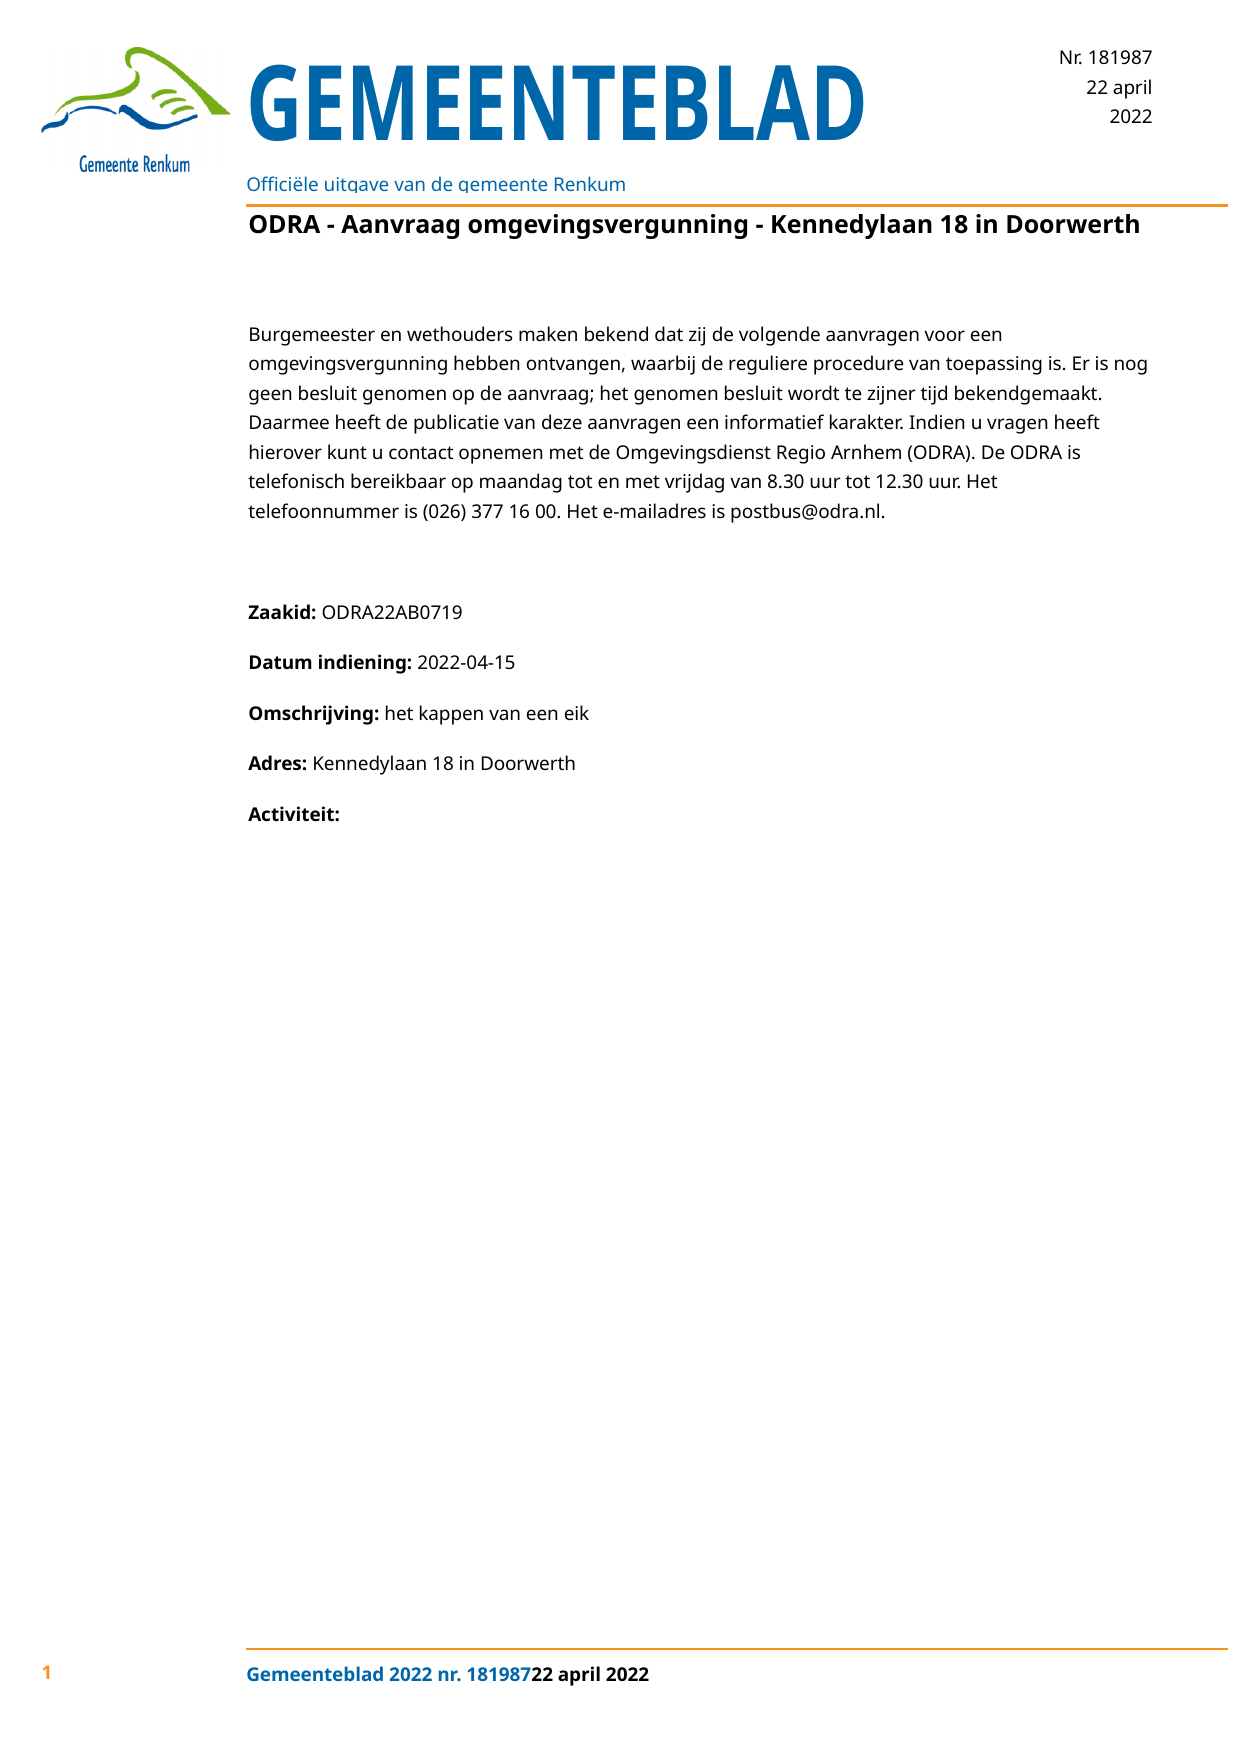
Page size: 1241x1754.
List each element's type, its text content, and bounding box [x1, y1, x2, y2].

text Zaakid: ODRA22AB0719 [248, 599, 1152, 625]
text Datum indiening: 2022-04-15 [248, 649, 1152, 675]
text Activiteit: [248, 801, 1152, 826]
text Adres: Kennedylaan 18 in Doorwerth [248, 750, 1152, 776]
text Burgemeester en wethouders maken bekend dat zij de volgende aanvragen voor een omgevingsvergunning hebben ontvangen, waarbij de reguliere procedure van toepassing is. Er is nog geen besluit genomen op de aanvraag; het genomen besluit wordt te zijner tijd bekendgemaakt. Daarmee heeft de publicatie van deze aanvragen een informatief karakter. Indien u vragen heeft hierover kunt u contact opnemen met de Omgevingsdienst Regio Arnhem (ODRA). De ODRA is telefonisch bereikbaar op maandag tot en met vrijdag van 8.30 uur tot 12.30 uur. Het telefoonnummer is (026) 377 16 00. Het e-mailadres is postbus@odra.nl. [248, 321, 1152, 524]
text Omschrijving: het kappen van een eik [248, 700, 1152, 726]
picture [41, 47, 231, 172]
text ODRA - Aanvraag omgevingsvergunning - Kennedylaan 18 in Doorwerth [248, 207, 1152, 241]
